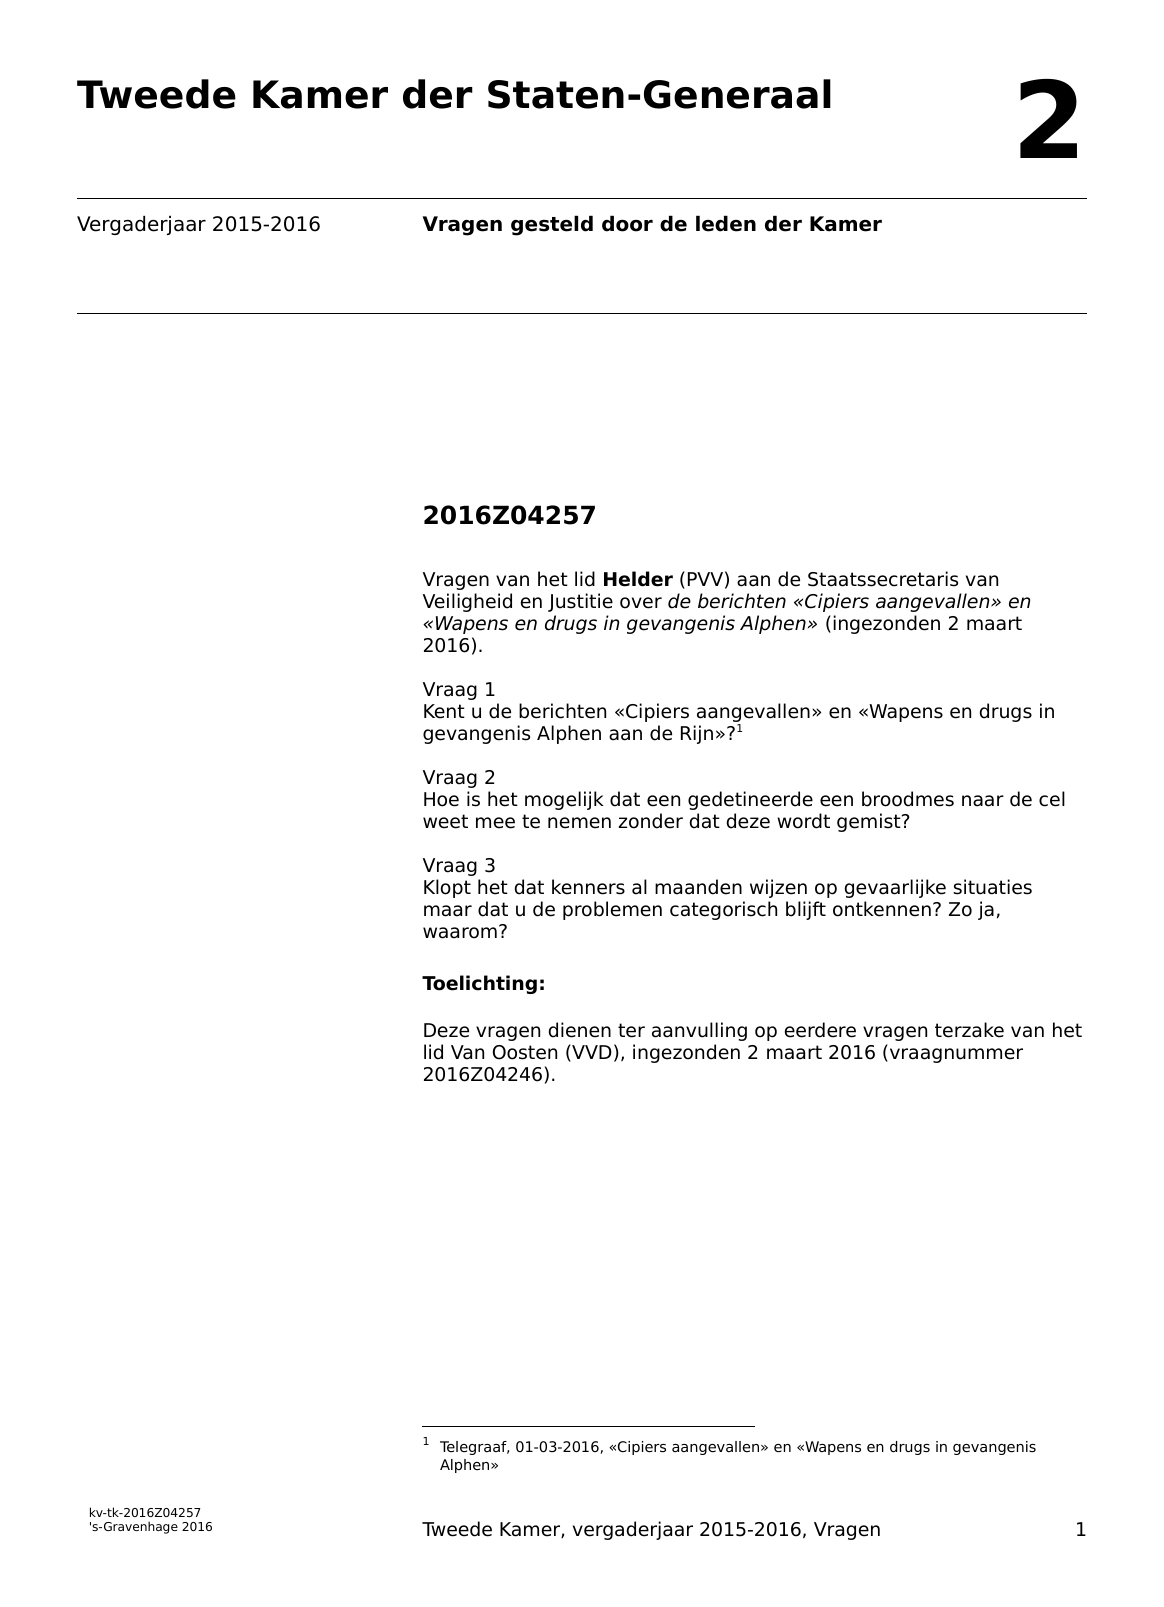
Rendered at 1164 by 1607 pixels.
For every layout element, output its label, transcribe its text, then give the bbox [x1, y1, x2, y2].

text Vraag 3 [422, 855, 1087, 877]
subtitle Toelichting: [422, 973, 1087, 995]
table_cell Vragen gesteld door de leden der Kamer [422, 199, 1087, 313]
text Klopt het dat kenners al maanden wijzen op gevaarlijke situaties maar dat u de problemen categorisch blijft ontkennen? Zo ja, waarom? [422, 877, 1087, 943]
text Vraag 2 [422, 767, 1087, 789]
text kv-tk-2016Z04257 [88, 1506, 323, 1520]
text Kent u de berichten «Cipiers aangevallen» en «Wapens en drugs in gevangenis Alphen aan de Rijn»? [422, 701, 1087, 745]
text Deze vragen dienen ter aanvulling op eerdere vragen terzake van het lid Van Oosten (VVD), ingezonden 2 maart 2016 (vraagnummer 2016Z04246). [422, 1020, 1087, 1086]
text Vraag 1 [422, 679, 1087, 701]
table_header Tweede Kamer der Staten-Generaal [77, 59, 886, 198]
text 2016Z04257 [422, 501, 1087, 531]
text Telegraaf, 01-03-2016, «Cipiers aangevallen» en «Wapens en drugs in gevangenis Alphen» [422, 1435, 1087, 1474]
text Hoe is het mogelijk dat een gedetineerde een broodmes naar de cel weet mee te nemen zonder dat deze wordt gemist? [422, 789, 1087, 833]
text Vragen van het lid Helder (PVV) aan de Staatssecretaris van Veiligheid en Justitie over de berichten «Cipiers aangevallen» en «Wapens en drugs in gevangenis Alphen» (ingezonden 2 maart 2016). [422, 569, 1087, 657]
text 's-Gravenhage 2016 [88, 1520, 323, 1534]
table_header 2 [886, 59, 1087, 198]
table_cell Vergaderjaar 2015-2016 [77, 199, 422, 313]
